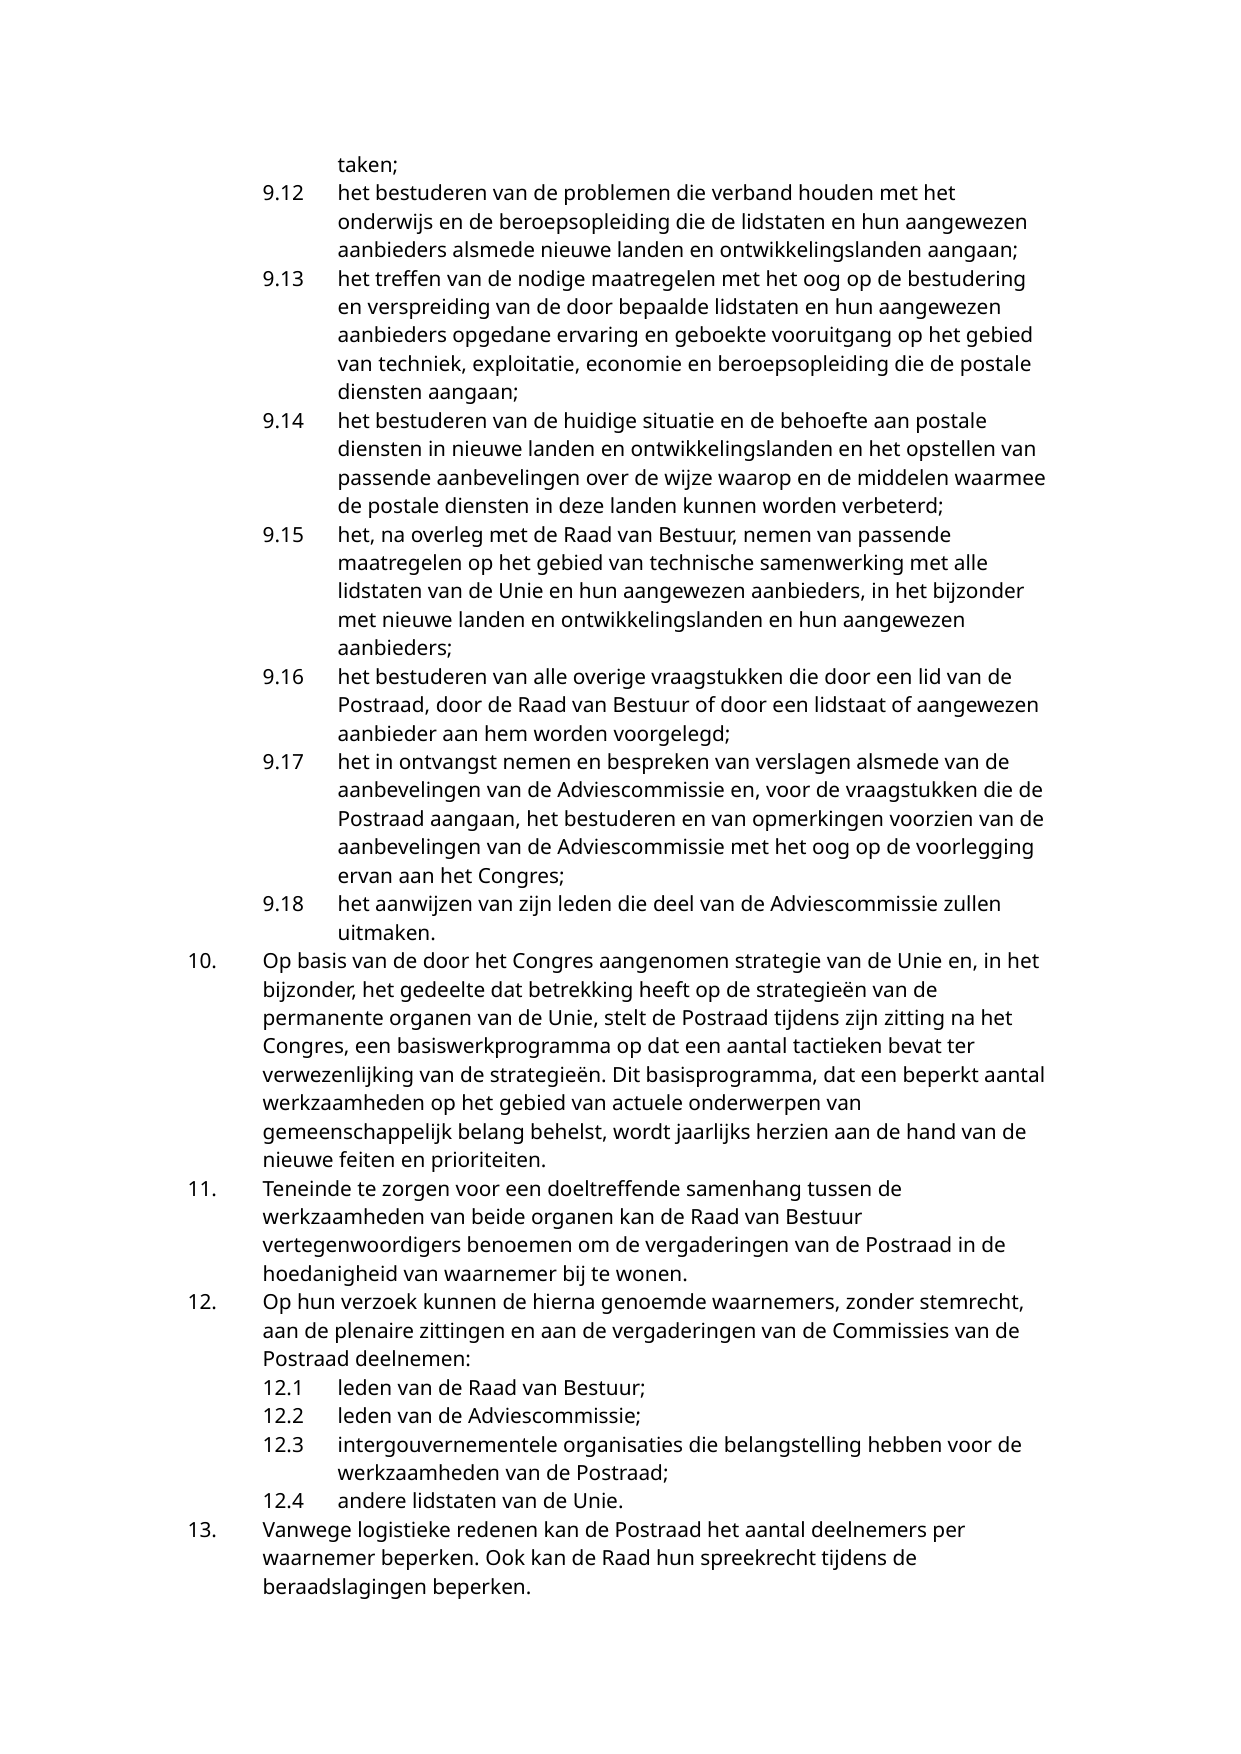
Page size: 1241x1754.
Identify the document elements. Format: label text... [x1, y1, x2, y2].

list leden van de Raad van Bestuur; [262, 1373, 1053, 1401]
list het in ontvangst nemen en bespreken van verslagen alsmede van de aanbevelingen van de Adviescommissie en, voor de vraagstukken die de Postraad aangaan, het bestuderen en van opmerkingen voorzien van de aanbevelingen van de Adviescommissie met het oog op de voorlegging ervan aan het Congres; [262, 747, 1053, 889]
list andere lidstaten van de Unie. [262, 1487, 1053, 1515]
list het, na overleg met de Raad van Bestuur, nemen van passende maatregelen op het gebied van technische samenwerking met alle lidstaten van de Unie en hun aangewezen aanbieders, in het bijzonder met nieuwe landen en ontwikkelingslanden en hun aangewezen aanbieders; [262, 520, 1053, 662]
list Op basis van de door het Congres aangenomen strategie van de Unie en, in het bijzonder, het gedeelte dat betrekking heeft op de strategieën van de permanente organen van de Unie, stelt de Postraad tijdens zijn zitting na het Congres, een basiswerkprogramma op dat een aantal tactieken bevat ter verwezenlijking van de strategieën. Dit basisprogramma, dat een beperkt aantal werkzaamheden op het gebied van actuele onderwerpen van gemeenschappelijk belang behelst, wordt jaarlijks herzien aan de hand van de nieuwe feiten en prioriteiten. [187, 946, 1053, 1174]
list het aanwijzen van zijn leden die deel van de Adviescommissie zullen uitmaken. [262, 889, 1053, 946]
list het bestuderen van alle overige vraagstukken die door een lid van de Postraad, door de Raad van Bestuur of door een lidstaat of aangewezen aanbieder aan hem worden voorgelegd; [262, 662, 1053, 747]
list intergouvernementele organisaties die belangstelling hebben voor de werkzaamheden van de Postraad; [262, 1430, 1053, 1487]
list het bestuderen van de huidige situatie en de behoefte aan postale diensten in nieuwe landen en ontwikkelingslanden en het opstellen van passende aanbevelingen over de wijze waarop en de middelen waarmee de postale diensten in deze landen kunnen worden verbeterd; [262, 406, 1053, 520]
list het bestuderen van de problemen die verband houden met het onderwijs en de beroepsopleiding die de lidstaten en hun aangewezen aanbieders alsmede nieuwe landen en ontwikkelingslanden aangaan; [262, 178, 1053, 264]
list taken; [262, 150, 1053, 178]
list leden van de Adviescommissie; [262, 1401, 1053, 1430]
list het treffen van de nodige maatregelen met het oog op de bestudering en verspreiding van de door bepaalde lidstaten en hun aangewezen aanbieders opgedane ervaring en geboekte vooruitgang op het gebied van techniek, exploitatie, economie en beroepsopleiding die de postale diensten aangaan; [262, 264, 1053, 406]
list Vanwege logistieke redenen kan de Postraad het aantal deelnemers per waarnemer beperken. Ook kan de Raad hun spreekrecht tijdens de beraadslagingen beperken. [187, 1515, 1053, 1600]
list Op hun verzoek kunnen de hierna genoemde waarnemers, zonder stemrecht, aan de plenaire zittingen en aan de vergaderingen van de Commissies van de Postraad deelnemen: [187, 1287, 1053, 1373]
list Teneinde te zorgen voor een doeltreffende samenhang tussen de werkzaamheden van beide organen kan de Raad van Bestuur vertegenwoordigers benoemen om de vergaderingen van de Postraad in de hoedanigheid van waarnemer bij te wonen. [187, 1174, 1053, 1287]
